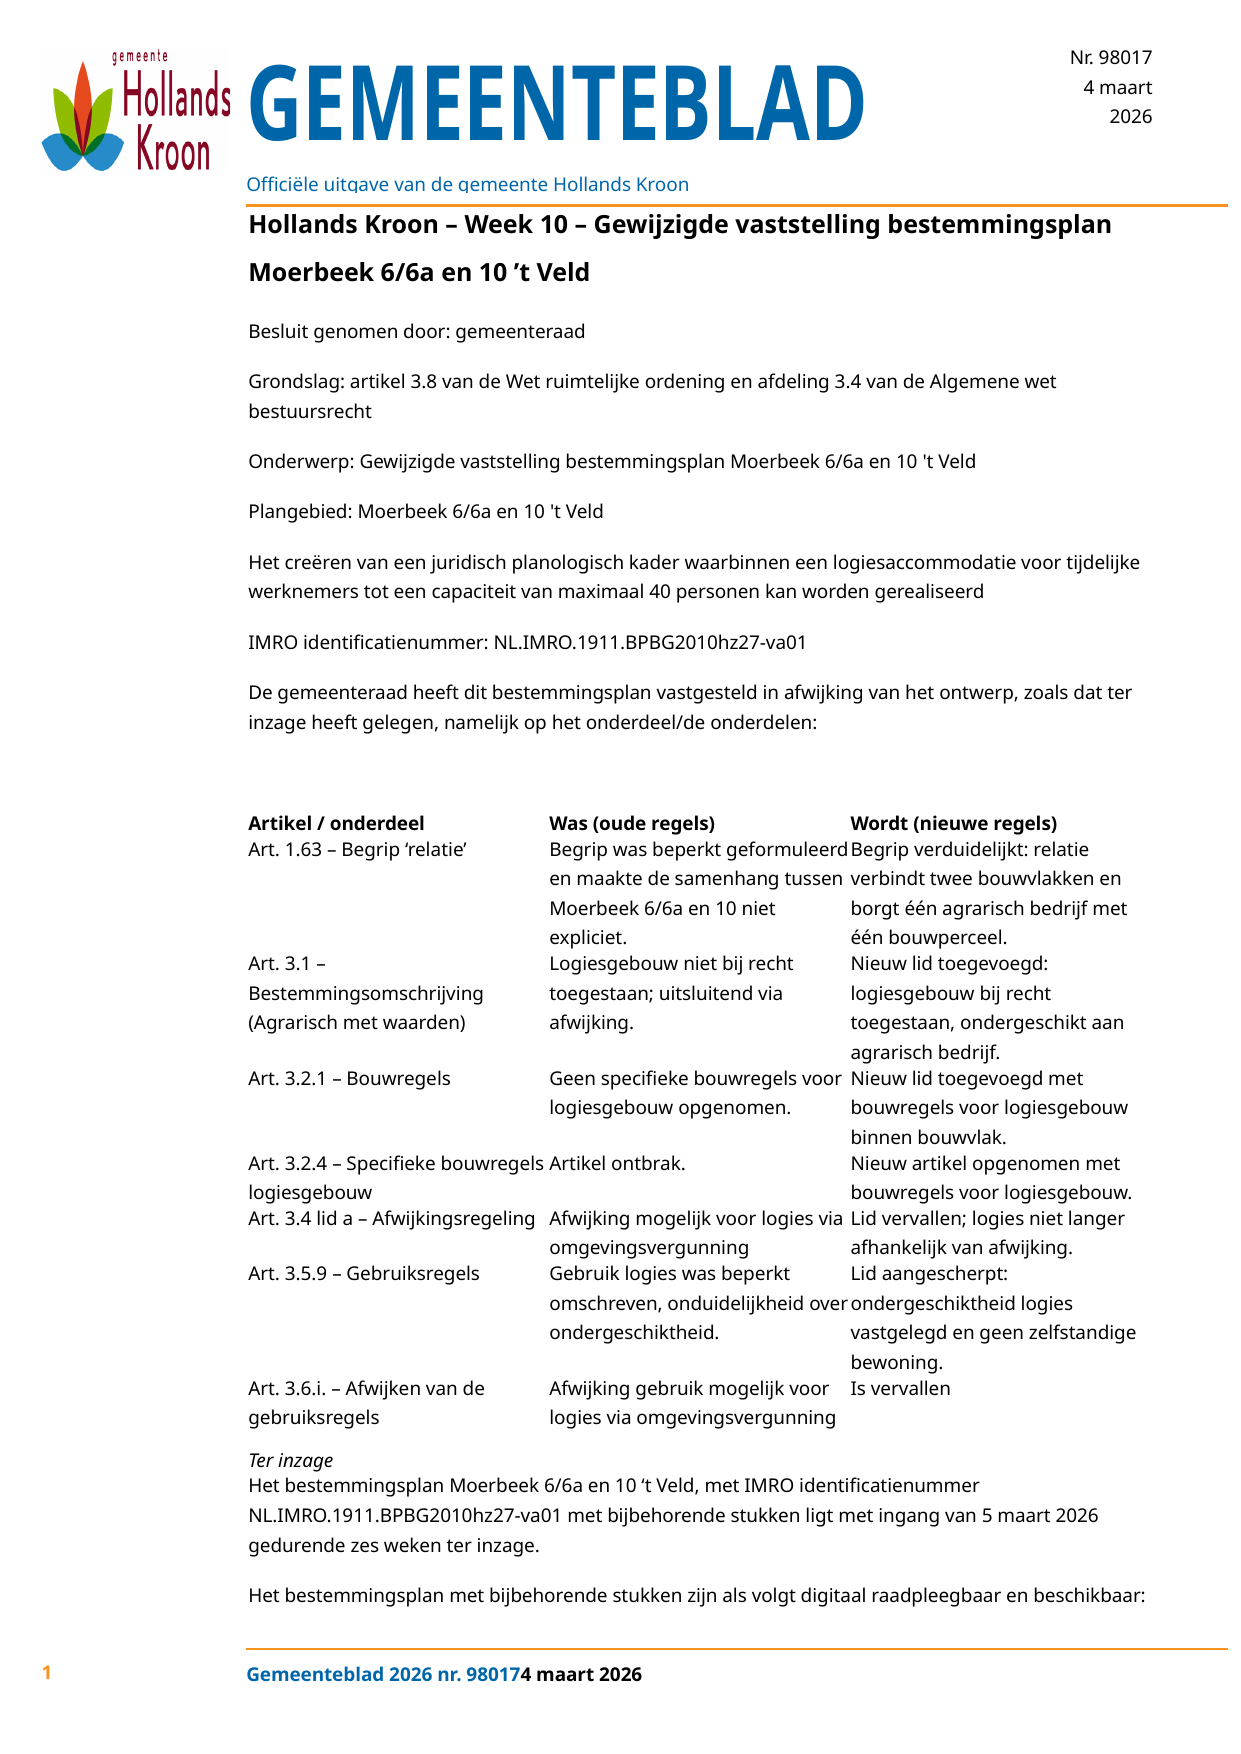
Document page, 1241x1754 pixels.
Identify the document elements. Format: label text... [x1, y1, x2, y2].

table_cell Art. 3.4 lid a – Afwijkingsregeling [248, 1205, 549, 1260]
table_cell Lid vervallen; logies niet langer afhankelijk van afwijking. [850, 1205, 1152, 1260]
text Het creëren van een juridisch planologisch kader waarbinnen een logiesaccommodatie voor tijdelijke werknemers tot een capaciteit van maximaal 40 personen kan worden gerealiseerd [248, 549, 1152, 604]
table_cell Art. 3.5.9 – Gebruiksregels [248, 1260, 549, 1375]
text Het bestemmingsplan Moerbeek 6/6a en 10 ‘t Veld, met IMRO identificatienummer NL.IMRO.1911.BPBG2010hz27-va01 met bijbehorende stukken ligt met ingang van 5 maart 2026 gedurende zes weken ter inzage. [248, 1473, 1152, 1557]
table_header Was (oude regels) [549, 810, 850, 836]
table_cell Logiesgebouw niet bij recht toegestaan; uitsluitend via afwijking. [549, 950, 850, 1065]
table_cell Geen specifieke bouwregels voor logiesgebouw opgenomen. [549, 1065, 850, 1150]
table_cell Gebruik logies was beperkt omschreven, onduidelijkheid over ondergeschiktheid. [549, 1260, 850, 1375]
table_header Wordt (nieuwe regels) [850, 810, 1152, 836]
table_cell Art. 3.6.i. – Afwijken van de gebruiksregels [248, 1375, 549, 1430]
table_cell Afwijking gebruik mogelijk voor logies via omgevingsvergunning [549, 1375, 850, 1430]
text IMRO identificatienummer: NL.IMRO.1911.BPBG2010hz27-va01 [248, 629, 1152, 655]
table_cell Begrip was beperkt geformuleerd en maakte de samenhang tussen Moerbeek 6/6a en 10 niet expliciet. [549, 836, 850, 950]
table_cell Art. 1.63 – Begrip ‘relatie’ [248, 836, 549, 950]
table_cell Art. 3.2.4 – Specifieke bouwregels logiesgebouw [248, 1150, 549, 1205]
table_cell Afwijking mogelijk voor logies via omgevingsvergunning [549, 1205, 850, 1260]
text Het bestemmingsplan met bijbehorende stukken zijn als volgt digitaal raadpleegbaar en beschikbaar: [248, 1582, 1152, 1608]
table_cell Lid aangescherpt: ondergeschiktheid logies vastgelegd en geen zelfstandige bewoning. [850, 1260, 1152, 1375]
text Onderwerp: Gewijzigde vaststelling bestemmingsplan Moerbeek 6/6a en 10 't Veld [248, 448, 1152, 474]
table_cell Is vervallen [850, 1375, 1152, 1430]
table_cell Nieuw artikel opgenomen met bouwregels voor logiesgebouw. [850, 1150, 1152, 1205]
text Hollands Kroon – Week 10 – Gewijzigde vaststelling bestemmingsplan Moerbeek 6/6a en 10 ’t Veld [248, 207, 1152, 288]
text Grondslag: artikel 3.8 van de Wet ruimtelijke ordening en afdeling 3.4 van de Algemene wet bestuursrecht [248, 368, 1152, 424]
table_cell Begrip verduidelijkt: relatie verbindt twee bouwvlakken en borgt één agrarisch bedrijf met één bouwperceel. [850, 836, 1152, 950]
table_cell Art. 3.2.1 – Bouwregels [248, 1065, 549, 1150]
table_cell Nieuw lid toegevoegd: logiesgebouw bij recht toegestaan, ondergeschikt aan agrarisch bedrijf. [850, 950, 1152, 1065]
text Ter inzage [248, 1447, 1152, 1473]
table_cell Art. 3.1 – Bestemmingsomschrijving (Agrarisch met waarden) [248, 950, 549, 1065]
text Plangebied: Moerbeek 6/6a en 10 't Veld [248, 499, 1152, 524]
table_cell Nieuw lid toegevoegd met bouwregels voor logiesgebouw binnen bouwvlak. [850, 1065, 1152, 1150]
table_cell Artikel ontbrak. [549, 1150, 850, 1205]
picture [41, 47, 231, 172]
table_header Artikel / onderdeel [248, 810, 549, 836]
text Besluit genomen door: gemeenteraad [248, 318, 1152, 344]
text De gemeenteraad heeft dit bestemmingsplan vastgesteld in afwijking van het ontwerp, zoals dat ter inzage heeft gelegen, namelijk op het onderdeel/de onderdelen: [248, 679, 1152, 735]
